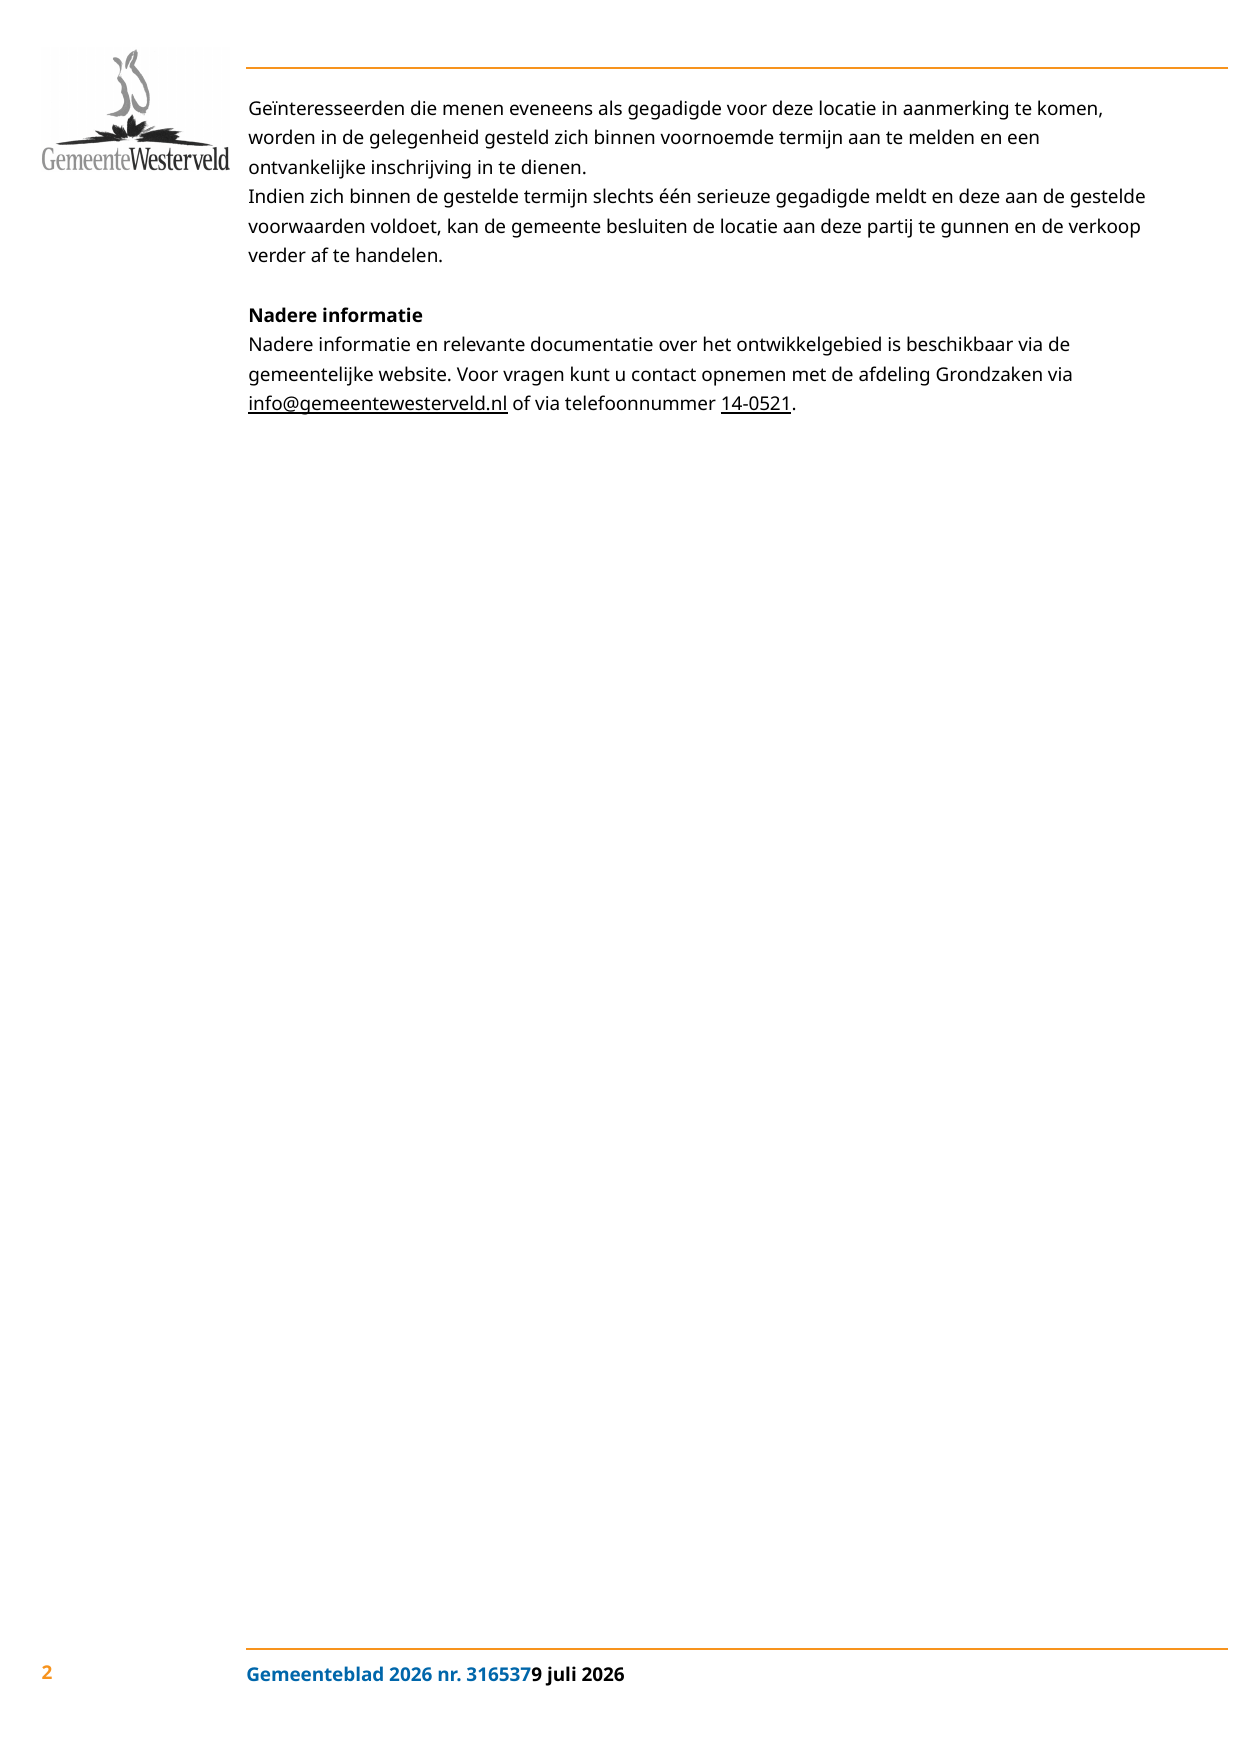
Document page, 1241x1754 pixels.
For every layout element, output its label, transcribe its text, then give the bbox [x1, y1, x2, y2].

text Nadere informatie en relevante documentatie over het ontwikkelgebied is beschikbaar via de gemeentelijke website. Voor vragen kunt u contact opnemen met de afdeling Grondzaken via info@gemeentewesterveld.nl of via telefoonnummer 14‑0521. [248, 331, 1152, 416]
text Geïnteresseerden die menen eveneens als gegadigde voor deze locatie in aanmerking te komen, worden in de gelegenheid gesteld zich binnen voornoemde termijn aan te melden en een ontvankelijke inschrijving in te dienen. [248, 95, 1152, 180]
text Nadere informatie [248, 302, 1152, 328]
text Indien zich binnen de gestelde termijn slechts één serieuze gegadigde meldt en deze aan de gestelde voorwaarden voldoet, kan de gemeente besluiten de locatie aan deze partij te gunnen en de verkoop verder af te handelen. [248, 183, 1152, 268]
picture [41, 47, 231, 172]
